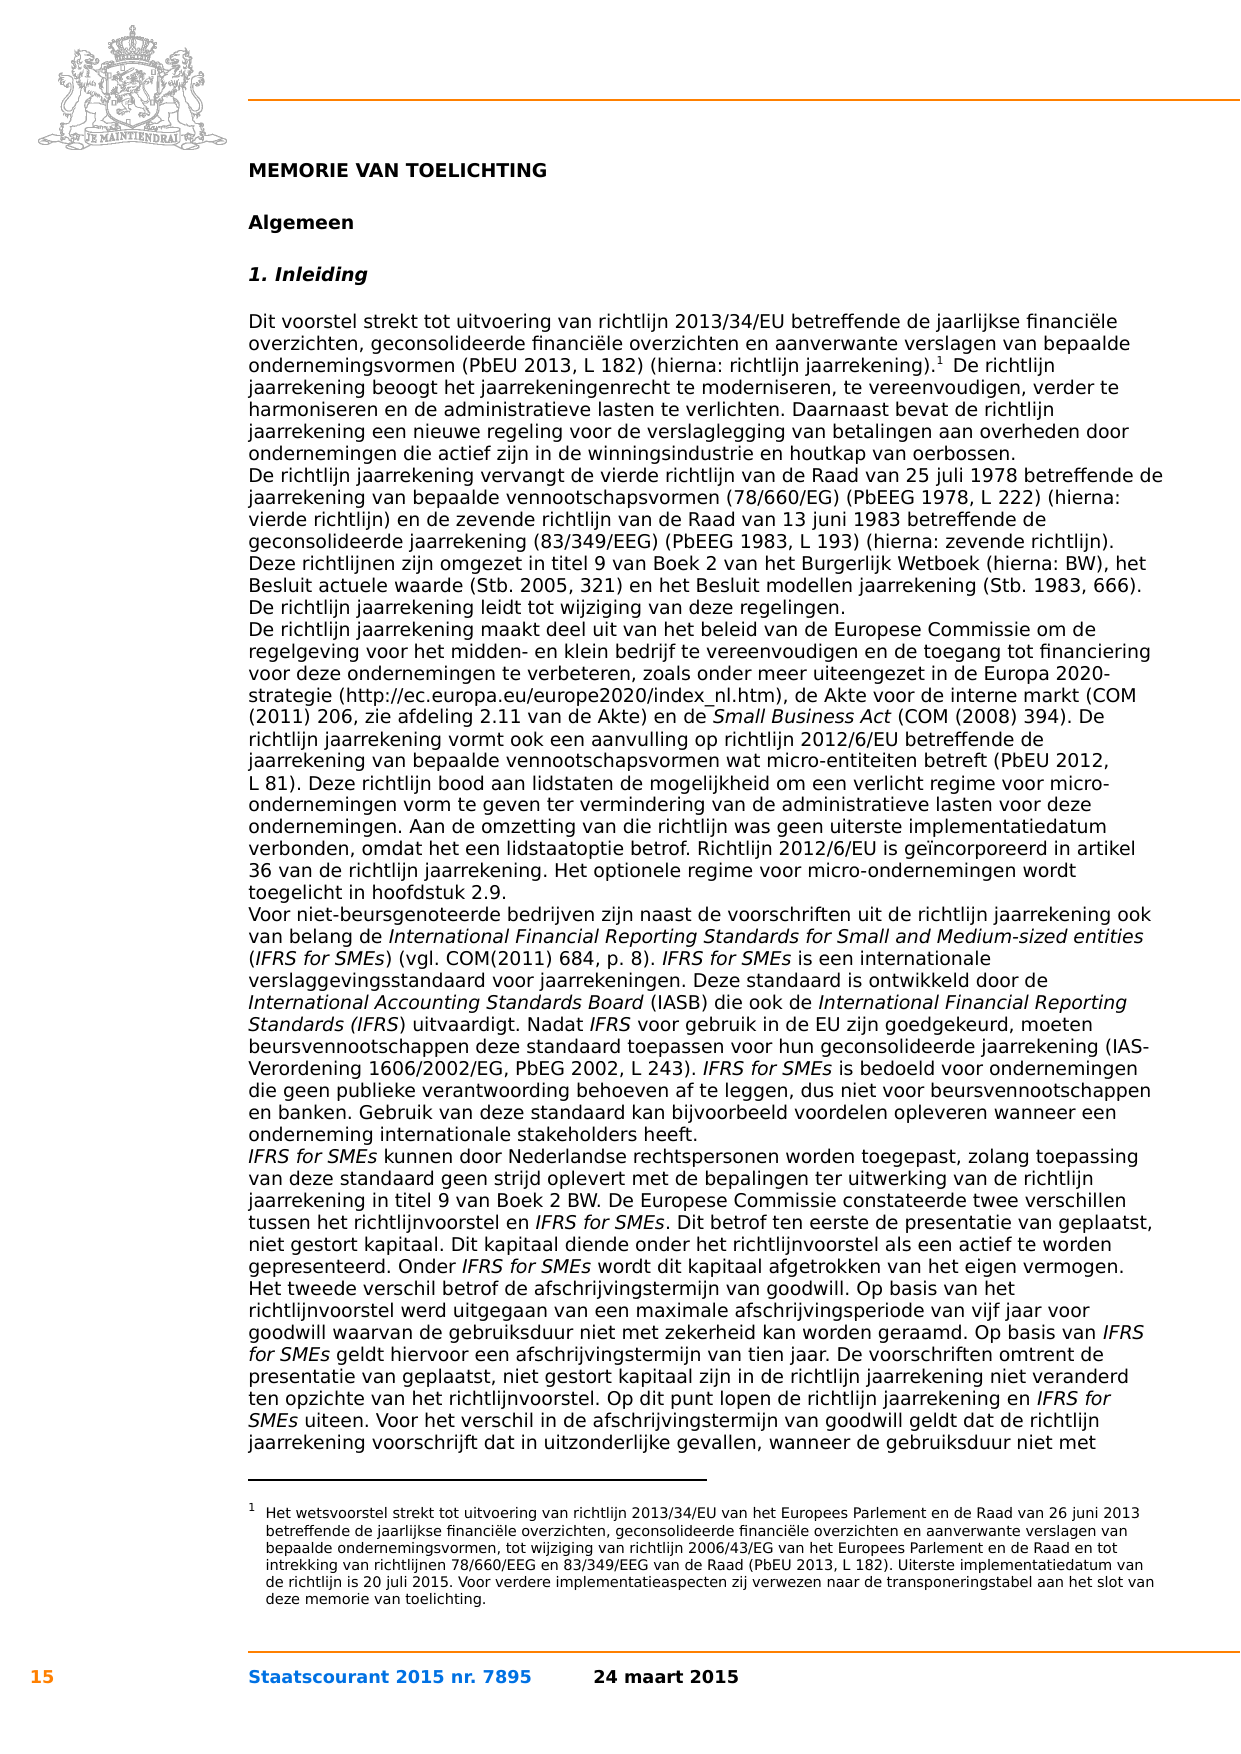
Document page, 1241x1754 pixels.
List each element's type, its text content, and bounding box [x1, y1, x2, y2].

text Dit voorstel strekt tot uitvoering van richtlijn 2013/34/EU betreffende de jaarlijkse financiële overzichten, geconsolideerde financiële overzichten en aanverwante verslagen van bepaalde ondernemingsvormen (PbEU 2013, L 182) (hierna: richtlijn jaarrekening). De richtlijn jaarrekening beoogt het jaarrekeningenrecht te moderniseren, te vereenvoudigen, verder te harmoniseren en de administratieve lasten te verlichten. Daarnaast bevat de richtlijn jaarrekening een nieuwe regeling voor de verslaglegging van betalingen aan overheden door ondernemingen die actief zijn in de winningsindustrie en houtkap van oerbossen. [248, 311, 1163, 465]
text De richtlijn jaarrekening maakt deel uit van het beleid van de Europese Commissie om de regelgeving voor het midden- en klein bedrijf te vereenvoudigen en de toegang tot financiering voor deze ondernemingen te verbeteren, zoals onder meer uiteengezet in de Europa 2020-strategie (http://ec.europa.eu/europe2020/index_nl.htm), de Akte voor de interne markt (COM (2011) 206, zie afdeling 2.11 van de Akte) en de Small Business Act (COM (2008) 394). De richtlijn jaarrekening vormt ook een aanvulling op richtlijn 2012/6/EU betreffende de jaarrekening van bepaalde vennootschapsvormen wat micro-entiteiten betreft (PbEU 2012, L 81). Deze richtlijn bood aan lidstaten de mogelijkheid om een verlicht regime voor micro-ondernemingen vorm te geven ter vermindering van de administratieve lasten voor deze ondernemingen. Aan de omzetting van die richtlijn was geen uiterste implementatiedatum verbonden, omdat het een lidstaatoptie betrof. Richtlijn 2012/6/EU is geïncorporeerd in artikel 36 van de richtlijn jaarrekening. Het optionele regime voor micro-ondernemingen wordt toegelicht in hoofdstuk 2.9. [248, 618, 1163, 904]
text De richtlijn jaarrekening vervangt de vierde richtlijn van de Raad van 25 juli 1978 betreffende de jaarrekening van bepaalde vennootschapsvormen (78/660/EG) (PbEEG 1978, L 222) (hierna: vierde richtlijn) en de zevende richtlijn van de Raad van 13 juni 1983 betreffende de geconsolideerde jaarrekening (83/349/EEG) (PbEEG 1983, L 193) (hierna: zevende richtlijn). Deze richtlijnen zijn omgezet in titel 9 van Boek 2 van het Burgerlijk Wetboek (hierna: BW), het Besluit actuele waarde (Stb. 2005, 321) en het Besluit modellen jaarrekening (Stb. 1983, 666). De richtlijn jaarrekening leidt tot wijziging van deze regelingen. [248, 465, 1163, 618]
picture [38, 25, 227, 150]
subtitle MEMORIE VAN TOELICHTING [248, 160, 1163, 182]
text Het wetsvoorstel strekt tot uitvoering van richtlijn 2013/34/EU van het Europees Parlement en de Raad van 26 juni 2013 betreffende de jaarlijkse financiële overzichten, geconsolideerde financiële overzichten en aanverwante verslagen van bepaalde ondernemingsvormen, tot wijziging van richtlijn 2006/43/EG van het Europees Parlement en de Raad en tot intrekking van richtlijnen 78/660/EEG en 83/349/EEG van de Raad (PbEU 2013, L 182). Uiterste implementatiedatum van de richtlijn is 20 juli 2015. Voor verdere implementatieaspecten zij verwezen naar de transponeringstabel aan het slot van deze memorie van toelichting. [248, 1501, 1163, 1608]
subtitle 1. Inleiding [248, 264, 1163, 286]
subtitle Algemeen [248, 212, 1163, 234]
text Voor niet-beursgenoteerde bedrijven zijn naast de voorschriften uit de richtlijn jaarrekening ook van belang de International Financial Reporting Standards for Small and Medium-sized entities (IFRS for SMEs) (vgl. COM(2011) 684, p. 8). IFRS for SMEs is een internationale verslaggevingsstandaard voor jaarrekeningen. Deze standaard is ontwikkeld door de International Accounting Standards Board (IASB) die ook de International Financial Reporting Standards (IFRS) uitvaardigt. Nadat IFRS voor gebruik in de EU zijn goedgekeurd, moeten beursvennootschappen deze standaard toepassen voor hun geconsolideerde jaarrekening (IAS-Verordening 1606/2002/EG, PbEG 2002, L 243). IFRS for SMEs is bedoeld voor ondernemingen die geen publieke verantwoording behoeven af te leggen, dus niet voor beursvennootschappen en banken. Gebruik van deze standaard kan bijvoorbeeld voordelen opleveren wanneer een onderneming internationale stakeholders heeft. [248, 904, 1163, 1146]
text IFRS for SMEs kunnen door Nederlandse rechtspersonen worden toegepast, zolang toepassing van deze standaard geen strijd oplevert met de bepalingen ter uitwerking van de richtlijn jaarrekening in titel 9 van Boek 2 BW. De Europese Commissie constateerde twee verschillen tussen het richtlijnvoorstel en IFRS for SMEs. Dit betrof ten eerste de presentatie van geplaatst, niet gestort kapitaal. Dit kapitaal diende onder het richtlijnvoorstel als een actief te worden gepresenteerd. Onder IFRS for SMEs wordt dit kapitaal afgetrokken van het eigen vermogen. Het tweede verschil betrof de afschrijvingstermijn van goodwill. Op basis van het richtlijnvoorstel werd uitgegaan van een maximale afschrijvingsperiode van vijf jaar voor goodwill waarvan de gebruiksduur niet met zekerheid kan worden geraamd. Op basis van IFRS for SMEs geldt hiervoor een afschrijvingstermijn van tien jaar. De voorschriften omtrent de presentatie van geplaatst, niet gestort kapitaal zijn in de richtlijn jaarrekening niet veranderd ten opzichte van het richtlijnvoorstel. Op dit punt lopen de richtlijn jaarrekening en IFRS for SMEs uiteen. Voor het verschil in de afschrijvingstermijn van goodwill geldt dat de richtlijn jaarrekening voorschrijft dat in uitzonderlijke gevallen, wanneer de gebruiksduur niet met [248, 1146, 1163, 1454]
